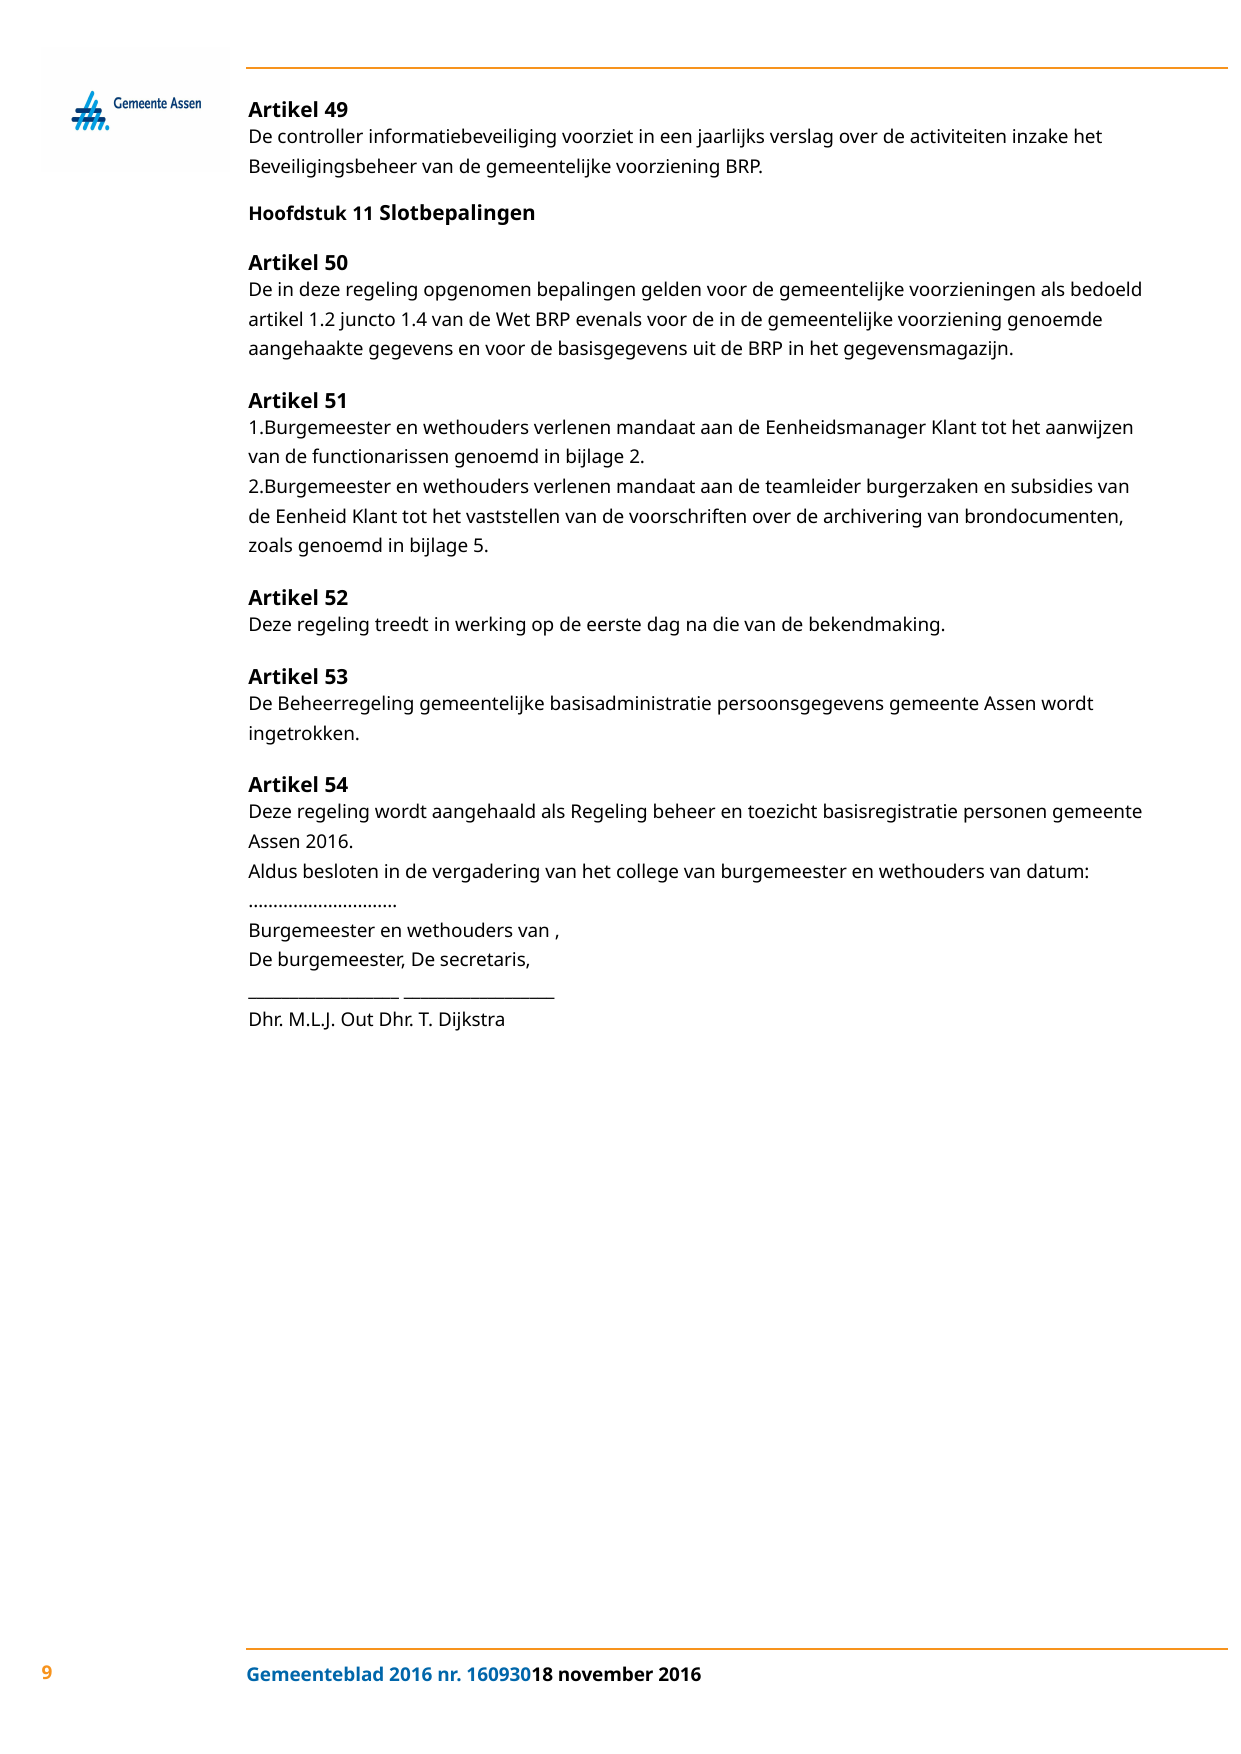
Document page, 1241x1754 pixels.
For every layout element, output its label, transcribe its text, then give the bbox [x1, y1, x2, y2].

text __________________ __________________ [248, 976, 1152, 1002]
text Aldus besloten in de vergadering van het college van burgemeester en wethouders van datum: [248, 858, 1152, 883]
text van de functionarissen genoemd in bijlage 2. [248, 444, 1152, 469]
text 1.Burgemeester en wethouders verlenen mandaat aan de Eenheidsmanager Klant tot het aanwijzen [248, 414, 1152, 440]
picture [41, 47, 231, 172]
text Assen 2016. [248, 828, 1152, 854]
text Artikel 53 [248, 662, 1152, 690]
text Deze regeling wordt aangehaald als Regeling beheer en toezicht basisregistratie personen gemeente [248, 799, 1152, 824]
text ………………………… [248, 887, 1152, 913]
text Burgemeester en wethouders van , [248, 917, 1152, 943]
text Hoofdstuk 11 Slotbepalingen [248, 198, 1152, 227]
text zoals genoemd in bijlage 5. [248, 532, 1152, 558]
text Artikel 49 [248, 95, 1152, 123]
text Artikel 51 [248, 386, 1152, 414]
text De in deze regeling opgenomen bepalingen gelden voor de gemeentelijke voorzieningen als bedoeld artikel 1.2 juncto 1.4 van de Wet BRP evenals voor de in de gemeentelijke voorziening genoemde aangehaakte gegevens en voor de basisgegevens uit de BRP in het gegevensmagazijn. [248, 276, 1152, 361]
text de Eenheid Klant tot het vaststellen van de voorschriften over de archivering van brondocumenten, [248, 503, 1152, 529]
text Artikel 52 [248, 583, 1152, 611]
text Dhr. M.L.J. Out Dhr. T. Dijkstra [248, 1006, 1152, 1031]
text Artikel 54 [248, 770, 1152, 799]
text Artikel 50 [248, 248, 1152, 276]
text Deze regeling treedt in werking op de eerste dag na die van de bekendmaking. [248, 611, 1152, 637]
text De Beheerregeling gemeentelijke basisadministratie persoonsgegevens gemeente Assen wordt ingetrokken. [248, 690, 1152, 746]
text 2.Burgemeester en wethouders verlenen mandaat aan de teamleider burgerzaken en subsidies van [248, 473, 1152, 499]
text De burgemeester, De secretaris, [248, 947, 1152, 972]
text De controller informatiebeveiliging voorziet in een jaarlijks verslag over de activiteiten inzake het Beveiligingsbeheer van de gemeentelijke voorziening BRP. [248, 123, 1152, 178]
